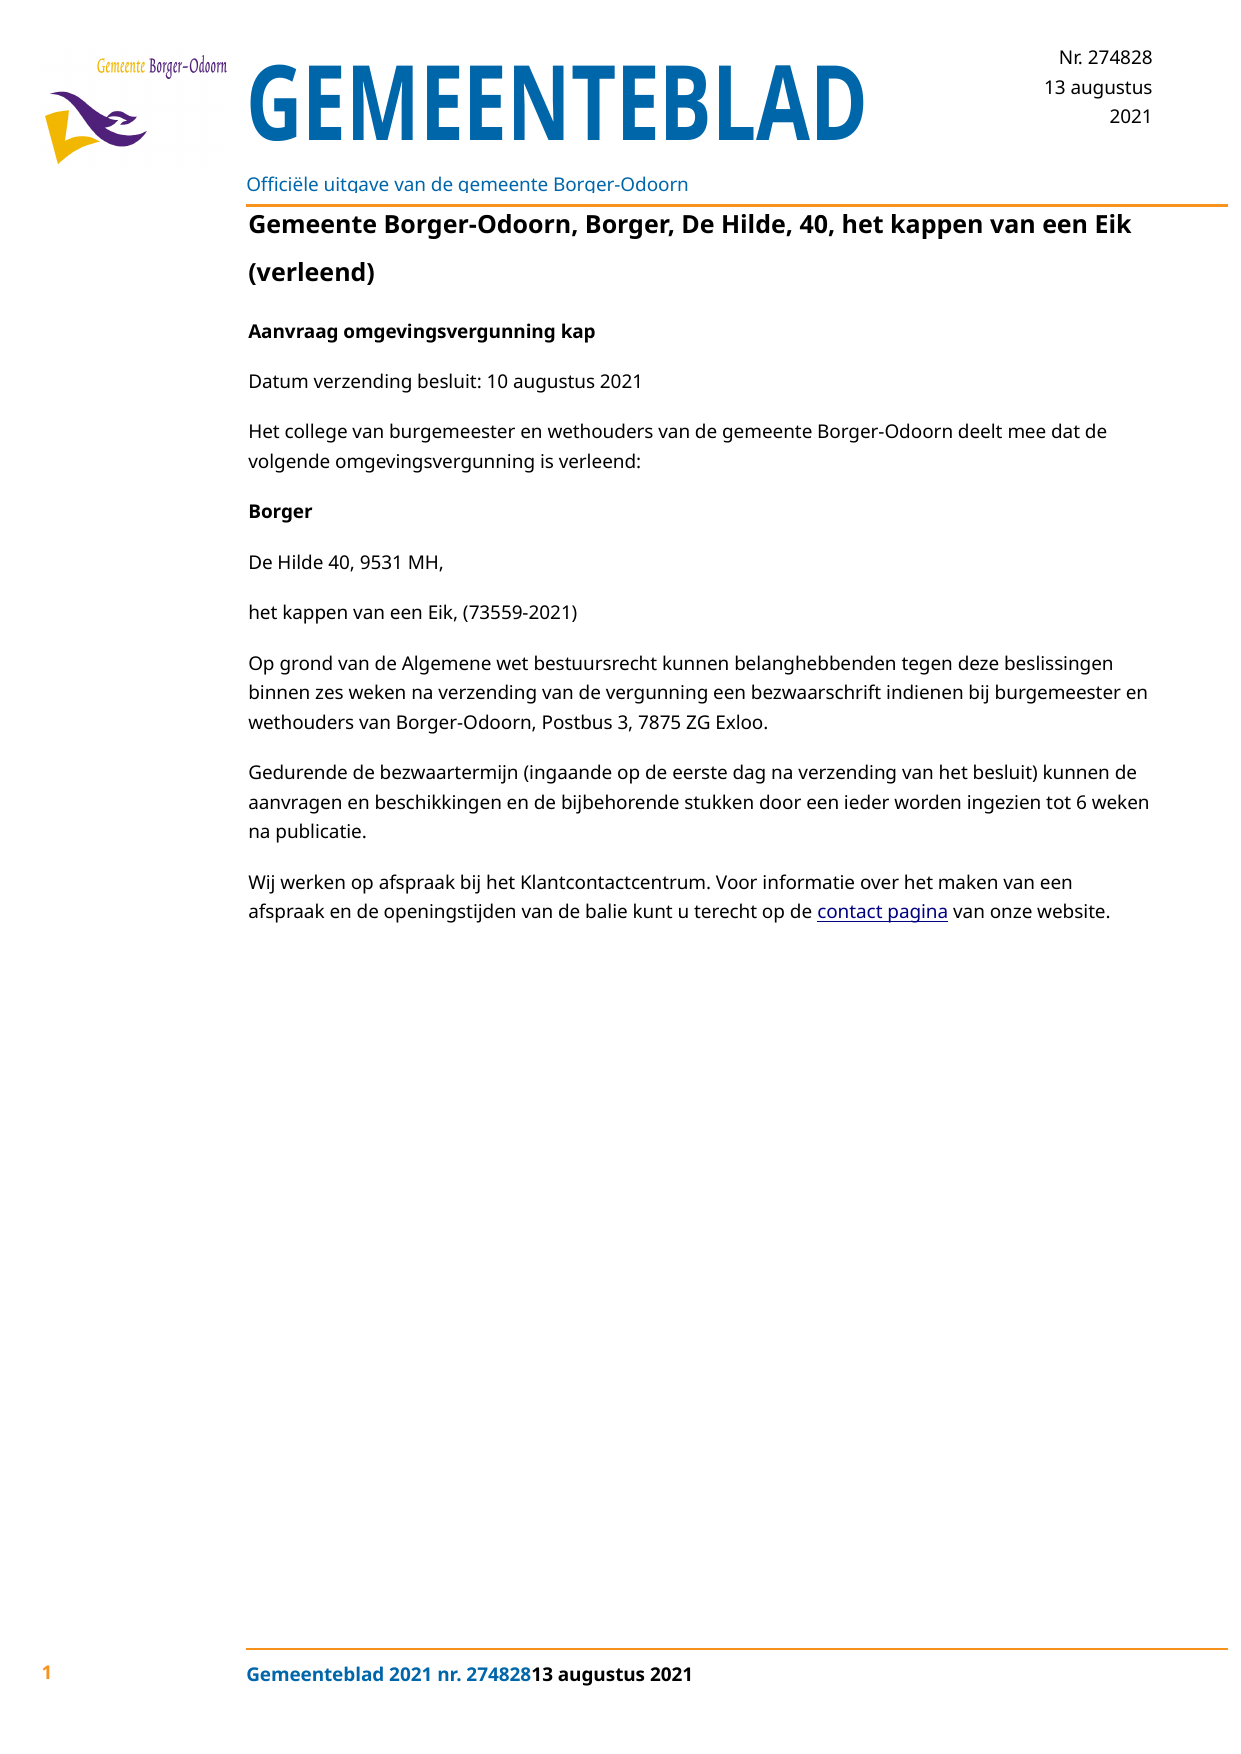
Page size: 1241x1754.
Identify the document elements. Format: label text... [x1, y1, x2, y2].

text Datum verzending besluit: 10 augustus 2021 [248, 368, 1152, 394]
picture [41, 47, 231, 172]
text Borger [248, 499, 1152, 524]
text Wij werken op afspraak bij het Klantcontactcentrum. Voor informatie over het maken van een afspraak en de openingstijden van de balie kunt u terecht op de contact pagina van onze website. [248, 869, 1152, 924]
text Op grond van de Algemene wet bestuursrecht kunnen belanghebbenden tegen deze beslissingen binnen zes weken na verzending van de vergunning een bezwaarschrift indienen bij burgemeester en wethouders van Borger-Odoorn, Postbus 3, 7875 ZG Exloo. [248, 650, 1152, 735]
text De Hilde 40, 9531 MH, [248, 549, 1152, 575]
text Gedurende de bezwaartermijn (ingaande op de eerste dag na verzending van het besluit) kunnen de aanvragen en beschikkingen en de bijbehorende stukken door een ieder worden ingezien tot 6 weken na publicatie. [248, 759, 1152, 844]
text Het college van burgemeester en wethouders van de gemeente Borger-Odoorn deelt mee dat de volgende omgevingsvergunning is verleend: [248, 419, 1152, 474]
text Gemeente Borger-Odoorn, Borger, De Hilde, 40, het kappen van een Eik (verleend) [248, 207, 1152, 288]
text het kappen van een Eik, (73559-2021) [248, 599, 1152, 625]
text Aanvraag omgevingsvergunning kap [248, 318, 1152, 344]
